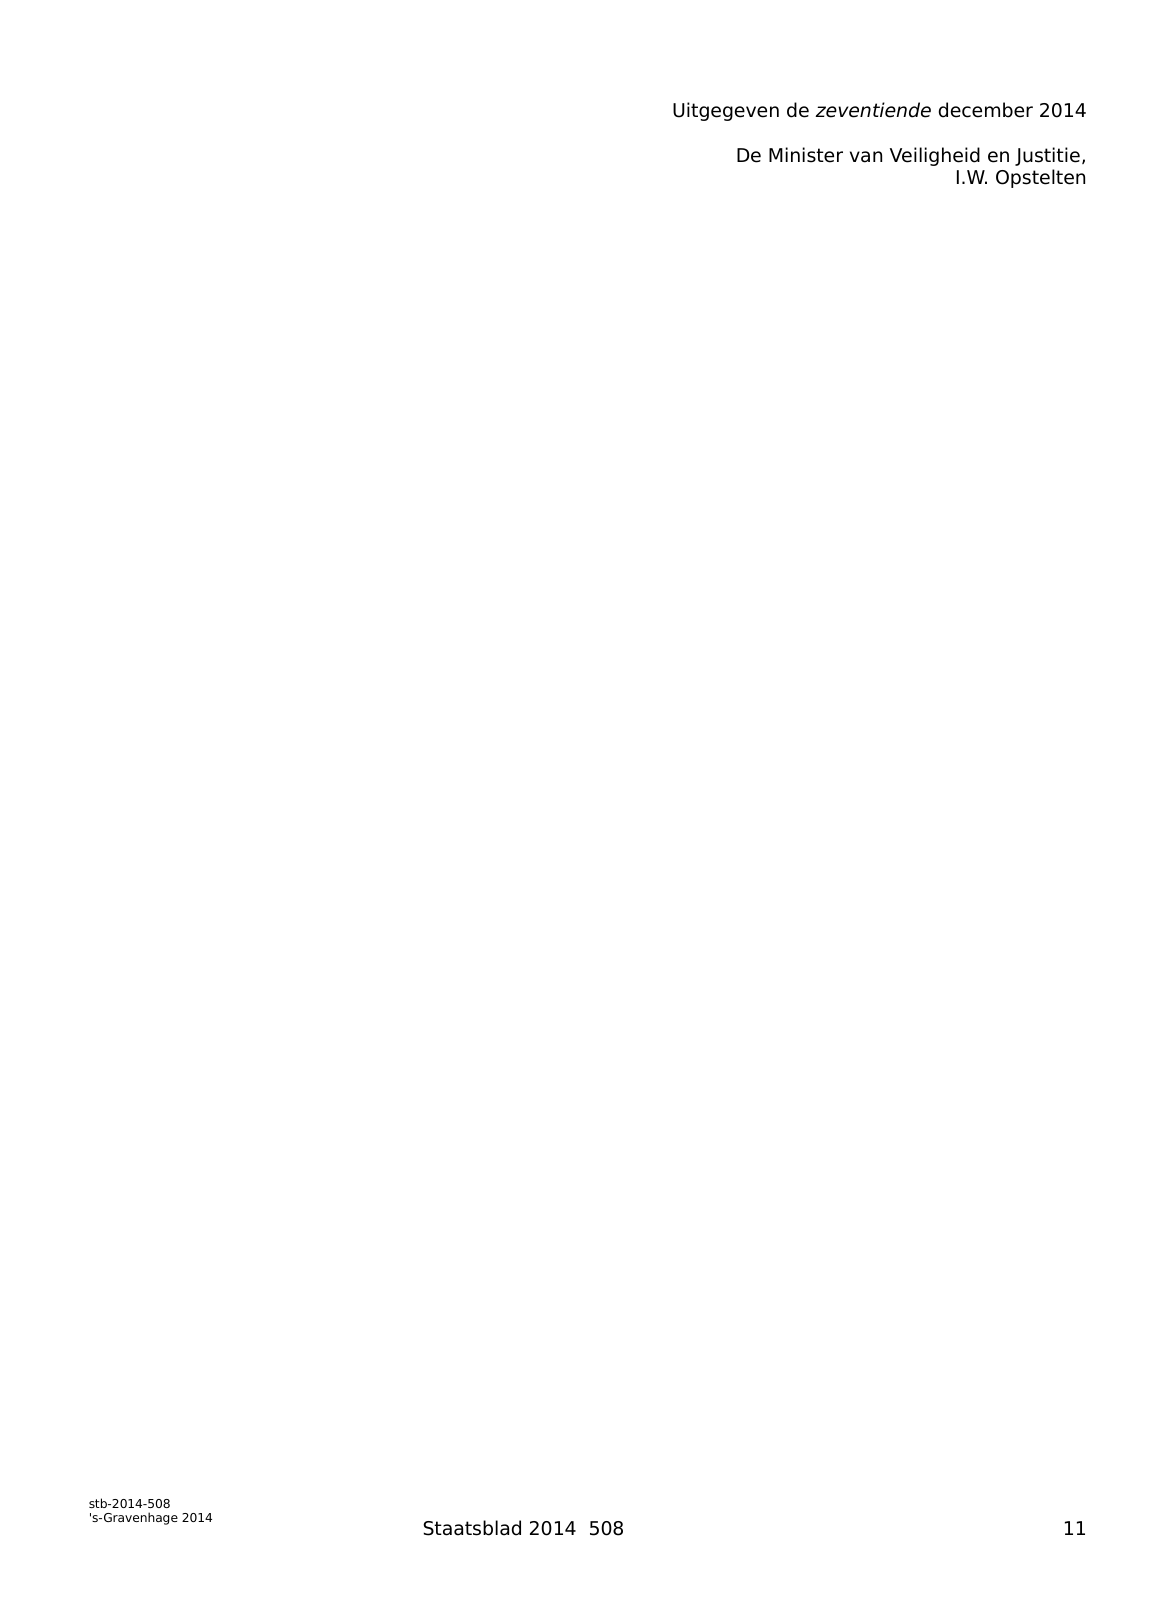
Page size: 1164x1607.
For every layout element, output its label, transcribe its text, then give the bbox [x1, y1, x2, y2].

text De Minister van Veiligheid en Justitie, I.W. Opstelten [422, 144, 1087, 188]
text Uitgegeven de zeventiende december 2014 [422, 100, 1087, 122]
text stb-2014-508 [88, 1497, 323, 1511]
text 's-Gravenhage 2014 [88, 1511, 323, 1525]
